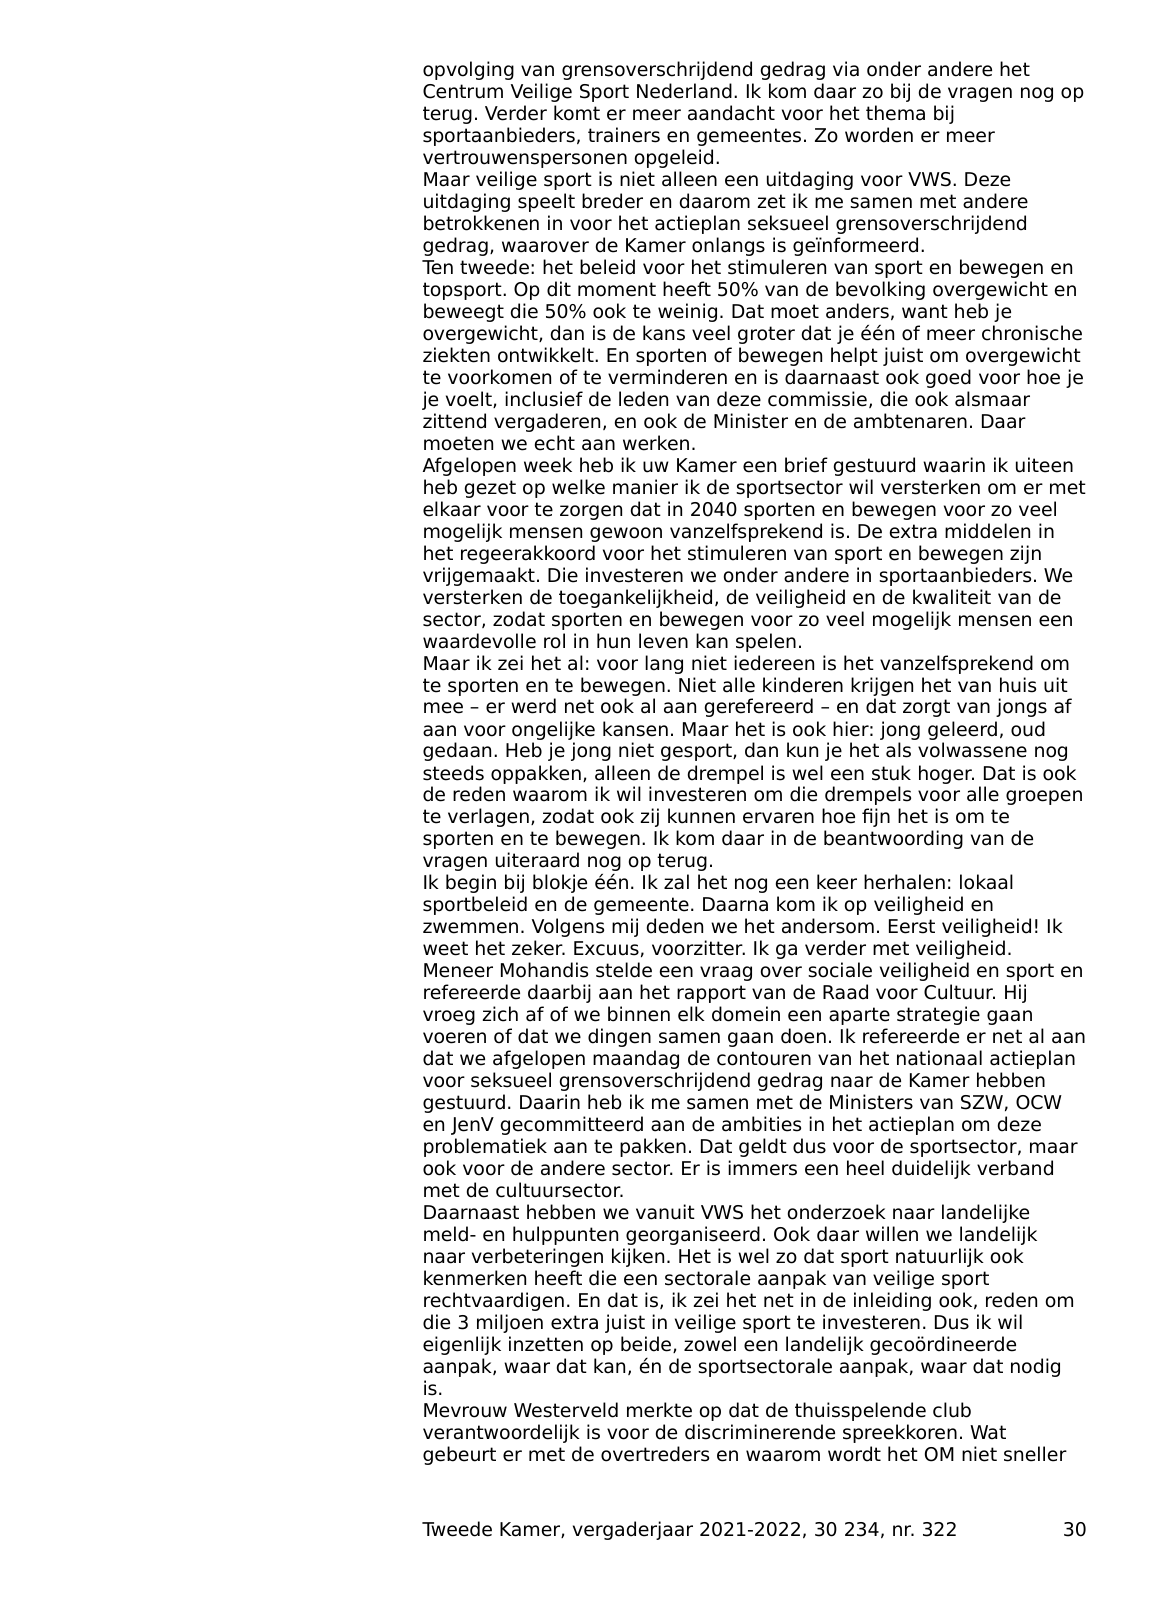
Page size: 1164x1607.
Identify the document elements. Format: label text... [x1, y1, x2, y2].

text Afgelopen week heb ik uw Kamer een brief gestuurd waarin ik uiteen heb gezet op welke manier ik de sportsector wil versterken om er met elkaar voor te zorgen dat in 2040 sporten en bewegen voor zo veel mogelijk mensen gewoon vanzelfsprekend is. De extra middelen in het regeerakkoord voor het stimuleren van sport en bewegen zijn vrijgemaakt. Die investeren we onder andere in sportaanbieders. We versterken de toegankelijkheid, de veiligheid en de kwaliteit van de sector, zodat sporten en bewegen voor zo veel mogelijk mensen een waardevolle rol in hun leven kan spelen. [422, 455, 1087, 652]
text Mevrouw Westerveld merkte op dat de thuisspelende club verantwoordelijk is voor de discriminerende spreekkoren. Wat gebeurt er met de overtreders en waarom wordt het OM niet sneller [422, 1400, 1087, 1466]
text Ten tweede: het beleid voor het stimuleren van sport en bewegen en topsport. Op dit moment heeft 50% van de bevolking overgewicht en beweegt die 50% ook te weinig. Dat moet anders, want heb je overgewicht, dan is de kans veel groter dat je één of meer chronische ziekten ontwikkelt. En sporten of bewegen helpt juist om overgewicht te voorkomen of te verminderen en is daarnaast ook goed voor hoe je je voelt, inclusief de leden van deze commissie, die ook alsmaar zittend vergaderen, en ook de Minister en de ambtenaren. Daar moeten we echt aan werken. [422, 257, 1087, 455]
text Maar ik zei het al: voor lang niet iedereen is het vanzelfsprekend om te sporten en te bewegen. Niet alle kinderen krijgen het van huis uit mee – er werd net ook al aan gerefereerd – en dat zorgt van jongs af aan voor ongelijke kansen. Maar het is ook hier: jong geleerd, oud gedaan. Heb je jong niet gesport, dan kun je het als volwassene nog steeds oppakken, alleen de drempel is wel een stuk hoger. Dat is ook de reden waarom ik wil investeren om die drempels voor alle groepen te verlagen, zodat ook zij kunnen ervaren hoe fijn het is om te sporten en te bewegen. Ik kom daar in de beantwoording van de vragen uiteraard nog op terug. [422, 652, 1087, 872]
text Ik begin bij blokje één. Ik zal het nog een keer herhalen: lokaal sportbeleid en de gemeente. Daarna kom ik op veiligheid en zwemmen. Volgens mij deden we het andersom. Eerst veiligheid! Ik weet het zeker. Excuus, voorzitter. Ik ga verder met veiligheid. [422, 872, 1087, 960]
text Daarnaast hebben we vanuit VWS het onderzoek naar landelijke meld- en hulppunten georganiseerd. Ook daar willen we landelijk naar verbeteringen kijken. Het is wel zo dat sport natuurlijk ook kenmerken heeft die een sectorale aanpak van veilige sport rechtvaardigen. En dat is, ik zei het net in de inleiding ook, reden om die 3 miljoen extra juist in veilige sport te investeren. Dus ik wil eigenlijk inzetten op beide, zowel een landelijk gecoördineerde aanpak, waar dat kan, én de sportsectorale aanpak, waar dat nodig is. [422, 1202, 1087, 1400]
text Maar veilige sport is niet alleen een uitdaging voor VWS. Deze uitdaging speelt breder en daarom zet ik me samen met andere betrokkenen in voor het actieplan seksueel grensoverschrijdend gedrag, waarover de Kamer onlangs is geïnformeerd. [422, 169, 1087, 257]
text opvolging van grensoverschrijdend gedrag via onder andere het Centrum Veilige Sport Nederland. Ik kom daar zo bij de vragen nog op terug. Verder komt er meer aandacht voor het thema bij sportaanbieders, trainers en gemeentes. Zo worden er meer vertrouwenspersonen opgeleid. [422, 59, 1087, 169]
text Meneer Mohandis stelde een vraag over sociale veiligheid en sport en refereerde daarbij aan het rapport van de Raad voor Cultuur. Hij vroeg zich af of we binnen elk domein een aparte strategie gaan voeren of dat we dingen samen gaan doen. Ik refereerde er net al aan dat we afgelopen maandag de contouren van het nationaal actieplan voor seksueel grensoverschrijdend gedrag naar de Kamer hebben gestuurd. Daarin heb ik me samen met de Ministers van SZW, OCW en JenV gecommitteerd aan de ambities in het actieplan om deze problematiek aan te pakken. Dat geldt dus voor de sportsector, maar ook voor de andere sector. Er is immers een heel duidelijk verband met de cultuursector. [422, 960, 1087, 1202]
